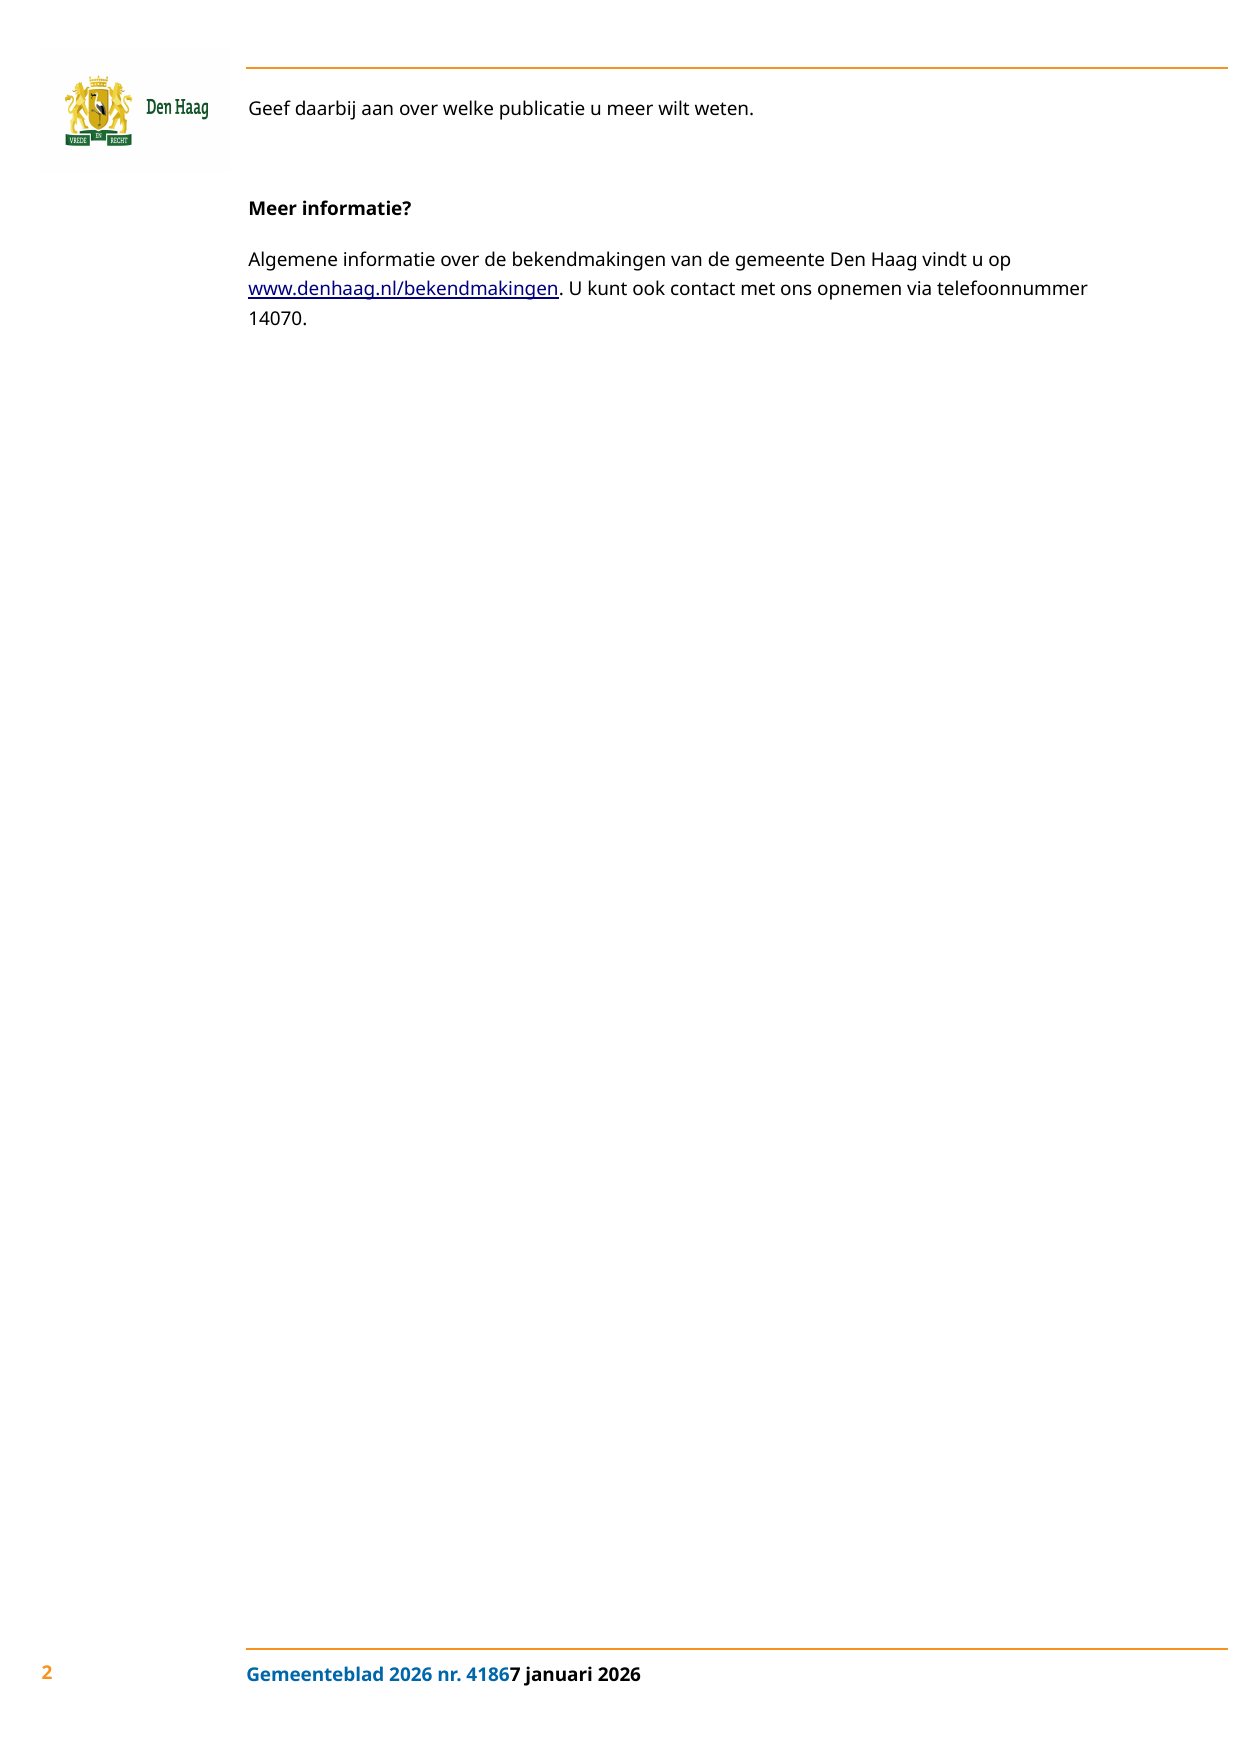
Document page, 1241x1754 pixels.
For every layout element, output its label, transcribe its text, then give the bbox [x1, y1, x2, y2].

text Algemene informatie over de bekendmakingen van de gemeente Den Haag vindt u op www.denhaag.nl/bekendmakingen. U kunt ook contact met ons opnemen via telefoonnummer 14070. [248, 246, 1152, 331]
text Meer informatie? [248, 196, 1152, 221]
text Geef daarbij aan over welke publicatie u meer wilt weten. [248, 95, 1152, 121]
picture [41, 47, 231, 172]
